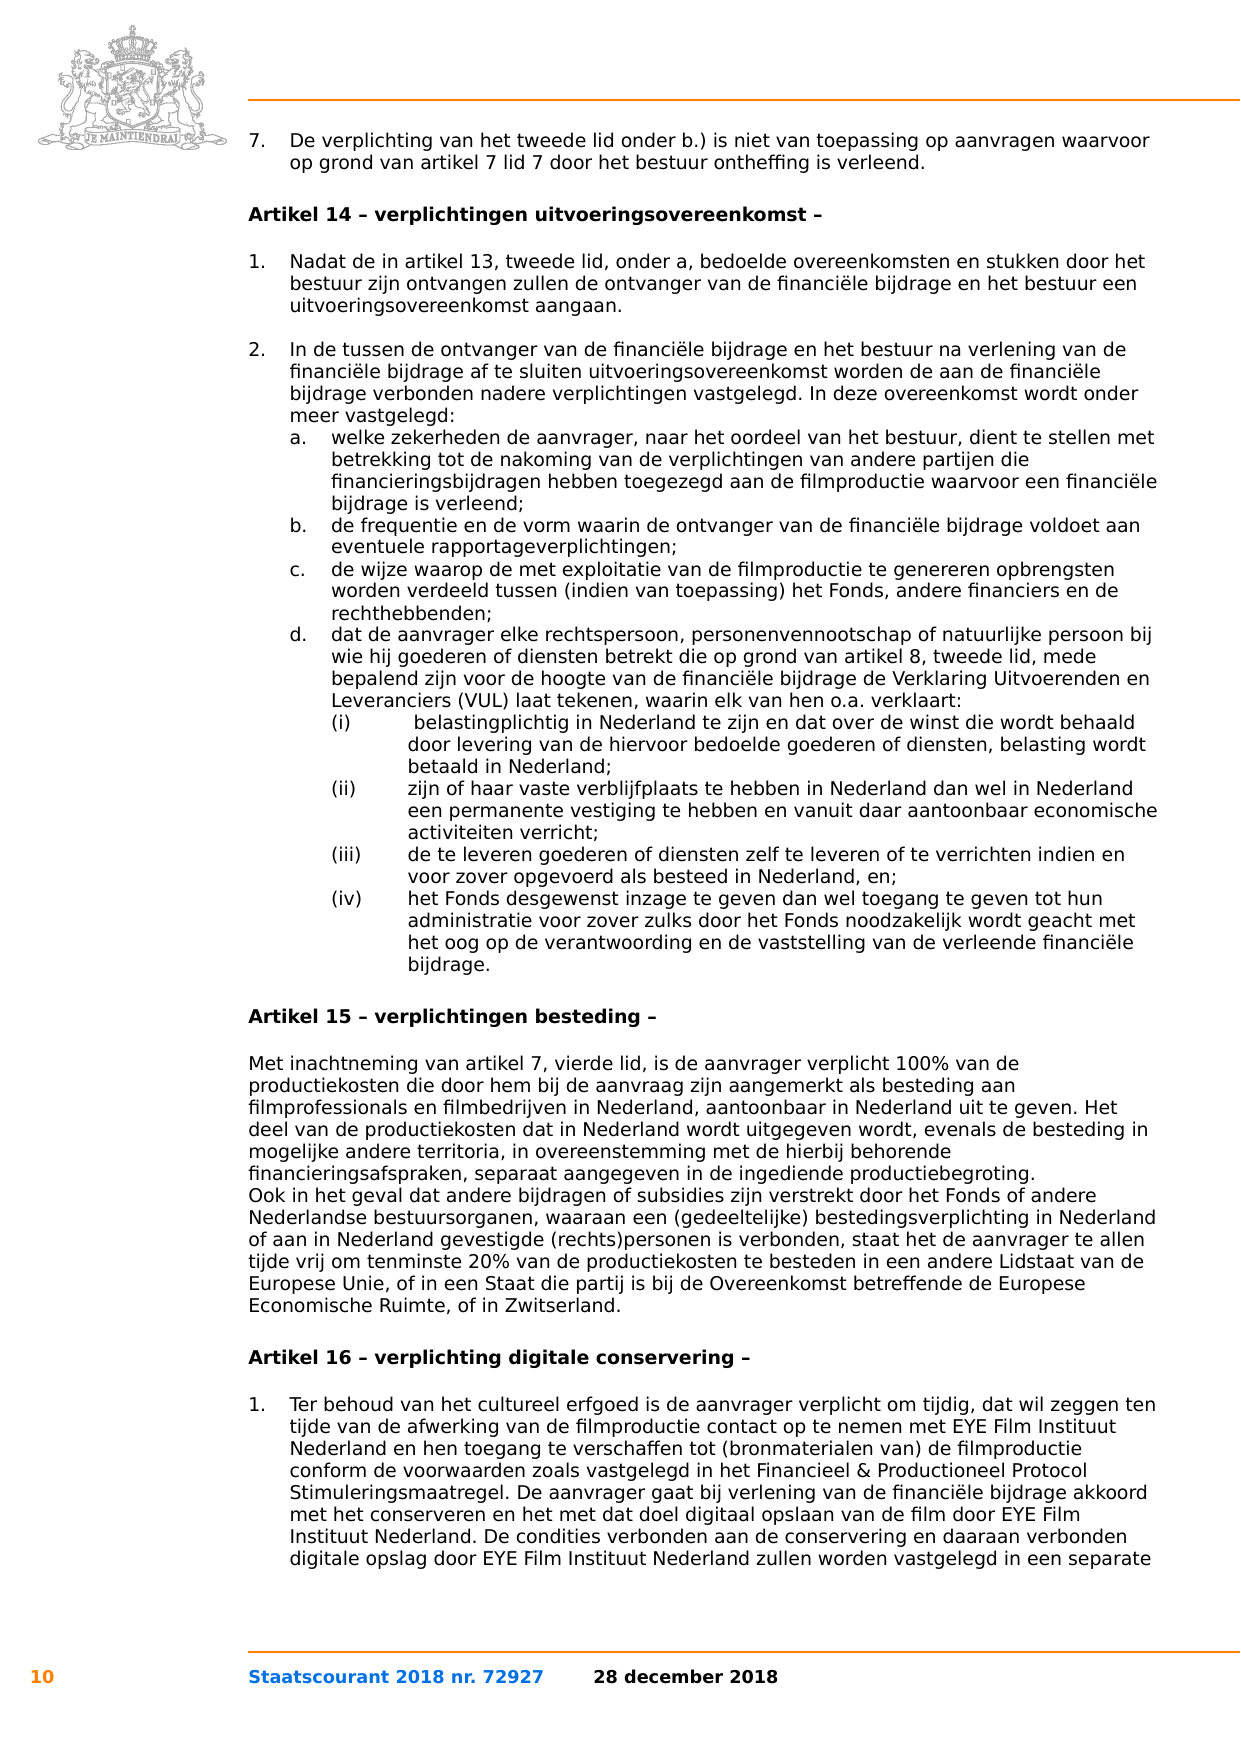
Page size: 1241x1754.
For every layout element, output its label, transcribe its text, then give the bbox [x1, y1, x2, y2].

text 2. In de tussen de ontvanger van de financiële bijdrage en het bestuur na verlening van de financiële bijdrage af te sluiten uitvoeringsovereenkomst worden de aan de financiële bijdrage verbonden nadere verplichtingen vastgelegd. In deze overeenkomst wordt onder meer vastgelegd: [248, 339, 1163, 427]
text Ook in het geval dat andere bijdragen of subsidies zijn verstrekt door het Fonds of andere Nederlandse bestuursorganen, waaraan een (gedeeltelijke) bestedingsverplichting in Nederland of aan in Nederland gevestigde (rechts)personen is verbonden, staat het de aanvrager te allen tijde vrij om tenminste 20% van de productiekosten te besteden in een andere Lidstaat van de Europese Unie, of in een Staat die partij is bij de Overeenkomst betreffende de Europese Economische Ruimte, of in Zwitserland. [248, 1185, 1163, 1317]
text (i) belastingplichtig in Nederland te zijn en dat over de winst die wordt behaald door levering van de hiervoor bedoelde goederen of diensten, belasting wordt betaald in Nederland; [331, 712, 1163, 778]
text d. dat de aanvrager elke rechtspersoon, personenvennootschap of natuurlijke persoon bij wie hij goederen of diensten betrekt die op grond van artikel 8, tweede lid, mede bepalend zijn voor de hoogte van de financiële bijdrage de Verklaring Uitvoerenden en Leveranciers (VUL) laat tekenen, waarin elk van hen o.a. verklaart: [289, 624, 1163, 712]
picture [38, 25, 227, 150]
text (iii) de te leveren goederen of diensten zelf te leveren of te verrichten indien en voor zover opgevoerd als besteed in Nederland, en; [331, 844, 1163, 888]
text 7. De verplichting van het tweede lid onder b.) is niet van toepassing op aanvragen waarvoor op grond van artikel 7 lid 7 door het bestuur ontheffing is verleend. [248, 130, 1163, 174]
text 1. Ter behoud van het cultureel erfgoed is de aanvrager verplicht om tijdig, dat wil zeggen ten tijde van de afwerking van de filmproductie contact op te nemen met EYE Film Instituut Nederland en hen toegang te verschaffen tot (bronmaterialen van) de filmproductie conform de voorwaarden zoals vastgelegd in het Financieel & Productioneel Protocol Stimuleringsmaatregel. De aanvrager gaat bij verlening van de financiële bijdrage akkoord met het conserveren en het met dat doel digitaal opslaan van de film door EYE Film Instituut Nederland. De condities verbonden aan de conservering en daaraan verbonden digitale opslag door EYE Film Instituut Nederland zullen worden vastgelegd in een separate [248, 1394, 1163, 1569]
text a. welke zekerheden de aanvrager, naar het oordeel van het bestuur, dient te stellen met betrekking tot de nakoming van de verplichtingen van andere partijen die financieringsbijdragen hebben toegezegd aan de filmproductie waarvoor een financiële bijdrage is verleend; [289, 427, 1163, 514]
text c. de wijze waarop de met exploitatie van de filmproductie te genereren opbrengsten worden verdeeld tussen (indien van toepassing) het Fonds, andere financiers en de rechthebbenden; [289, 558, 1163, 624]
text (ii) zijn of haar vaste verblijfplaats te hebben in Nederland dan wel in Nederland een permanente vestiging te hebben en vanuit daar aantoonbaar economische activiteiten verricht; [331, 778, 1163, 844]
subtitle Artikel 16 – verplichting digitale conservering – [248, 1347, 1163, 1369]
subtitle Artikel 14 – verplichtingen uitvoeringsovereenkomst – [248, 204, 1163, 226]
text 1. Nadat de in artikel 13, tweede lid, onder a, bedoelde overeenkomsten en stukken door het bestuur zijn ontvangen zullen de ontvanger van de financiële bijdrage en het bestuur een uitvoeringsovereenkomst aangaan. [248, 251, 1163, 317]
text Met inachtneming van artikel 7, vierde lid, is de aanvrager verplicht 100% van de productiekosten die door hem bij de aanvraag zijn aangemerkt als besteding aan filmprofessionals en filmbedrijven in Nederland, aantoonbaar in Nederland uit te geven. Het deel van de productiekosten dat in Nederland wordt uitgegeven wordt, evenals de besteding in mogelijke andere territoria, in overeenstemming met de hierbij behorende financieringsafspraken, separaat aangegeven in de ingediende productiebegroting. [248, 1053, 1163, 1185]
text (iv) het Fonds desgewenst inzage te geven dan wel toegang te geven tot hun administratie voor zover zulks door het Fonds noodzakelijk wordt geacht met het oog op de verantwoording en de vaststelling van de verleende financiële bijdrage. [331, 888, 1163, 976]
text b. de frequentie en de vorm waarin de ontvanger van de financiële bijdrage voldoet aan eventuele rapportageverplichtingen; [289, 514, 1163, 558]
subtitle Artikel 15 – verplichtingen besteding – [248, 1006, 1163, 1028]
